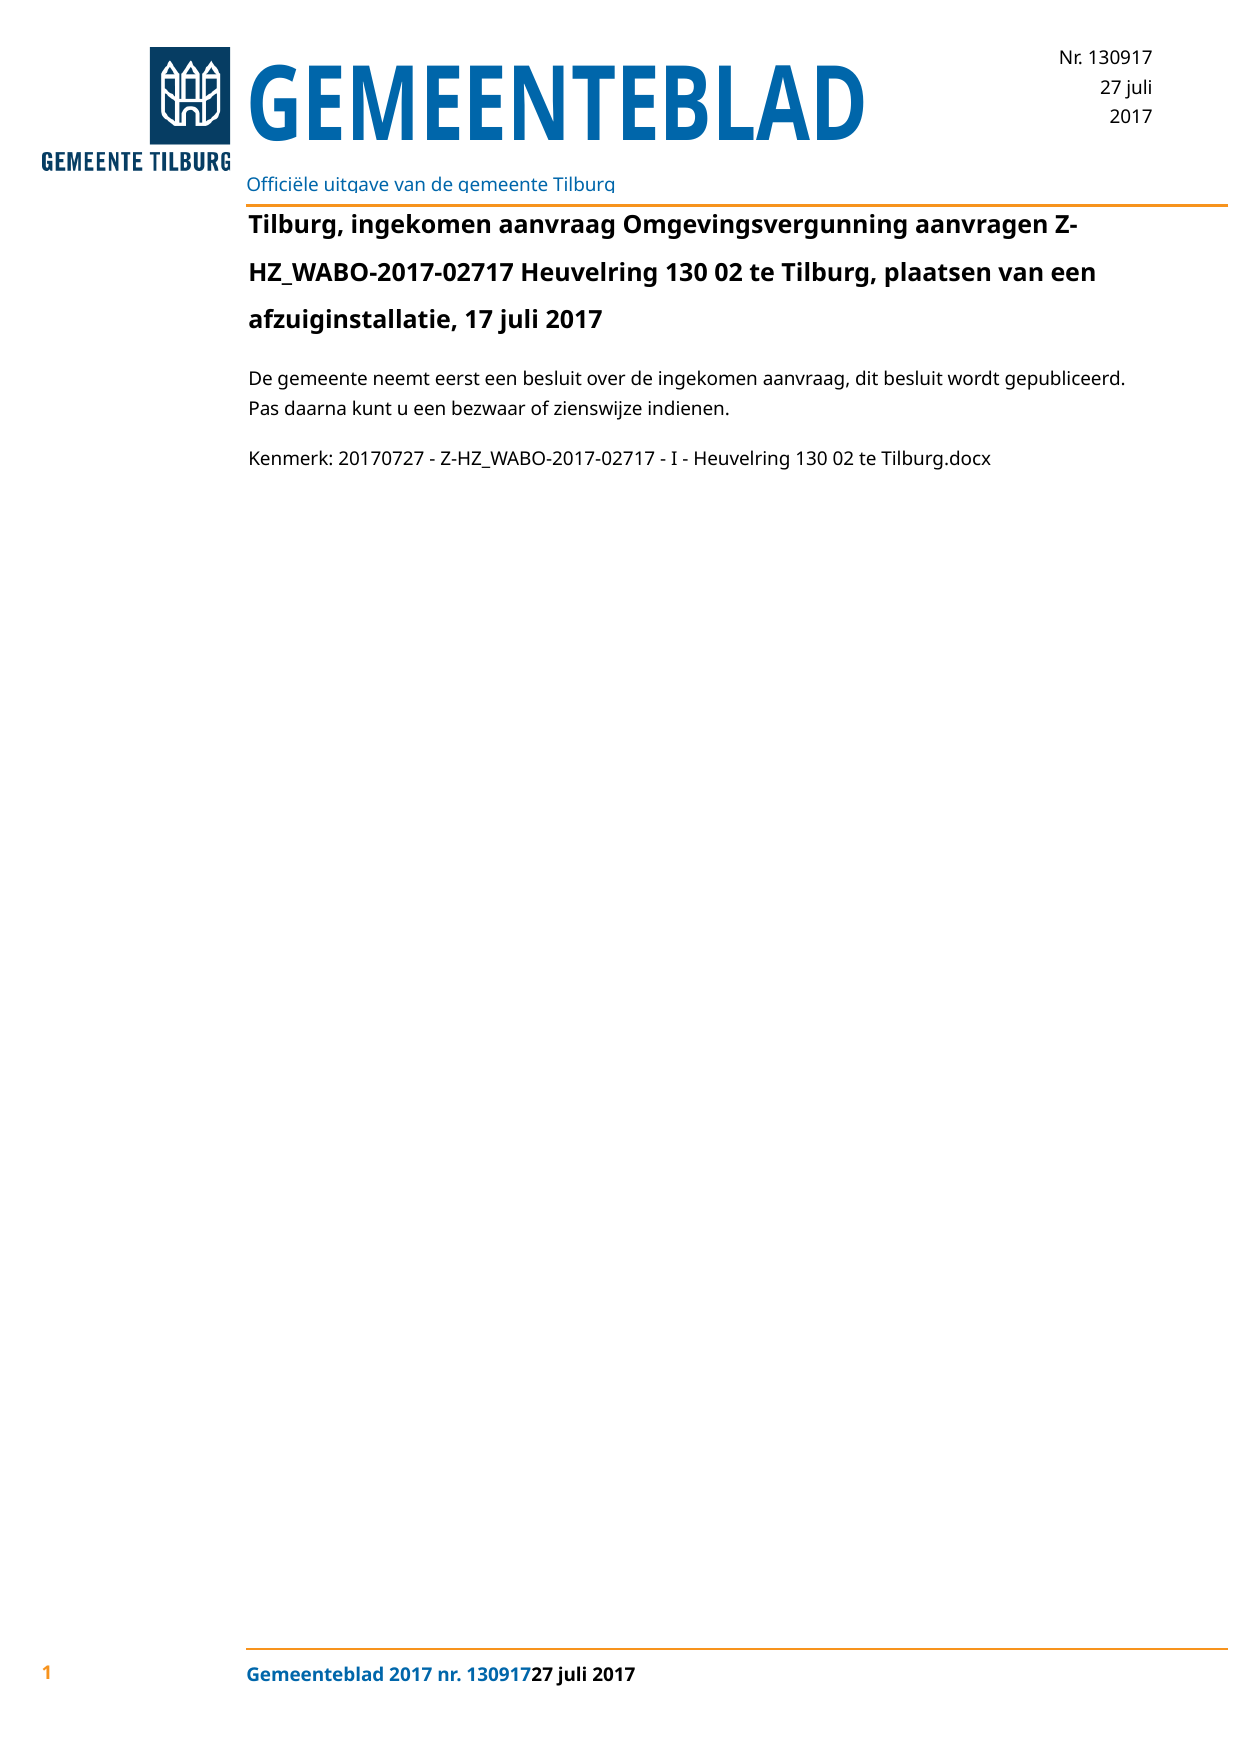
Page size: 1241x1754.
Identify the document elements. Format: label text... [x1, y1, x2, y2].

text Tilburg, ingekomen aanvraag Omgevingsvergunning aanvragen Z-HZ_WABO-2017-02717 Heuvelring 130 02 te Tilburg, plaatsen van een afzuiginstallatie, 17 juli 2017 [248, 207, 1152, 336]
text Kenmerk: 20170727 - Z-HZ_WABO-2017-02717 - I - Heuvelring 130 02 te Tilburg.docx [248, 446, 1152, 471]
picture [41, 47, 231, 172]
text De gemeente neemt eerst een besluit over de ingekomen aanvraag, dit besluit wordt gepubliceerd. Pas daarna kunt u een bezwaar of zienswijze indienen. [248, 366, 1152, 421]
